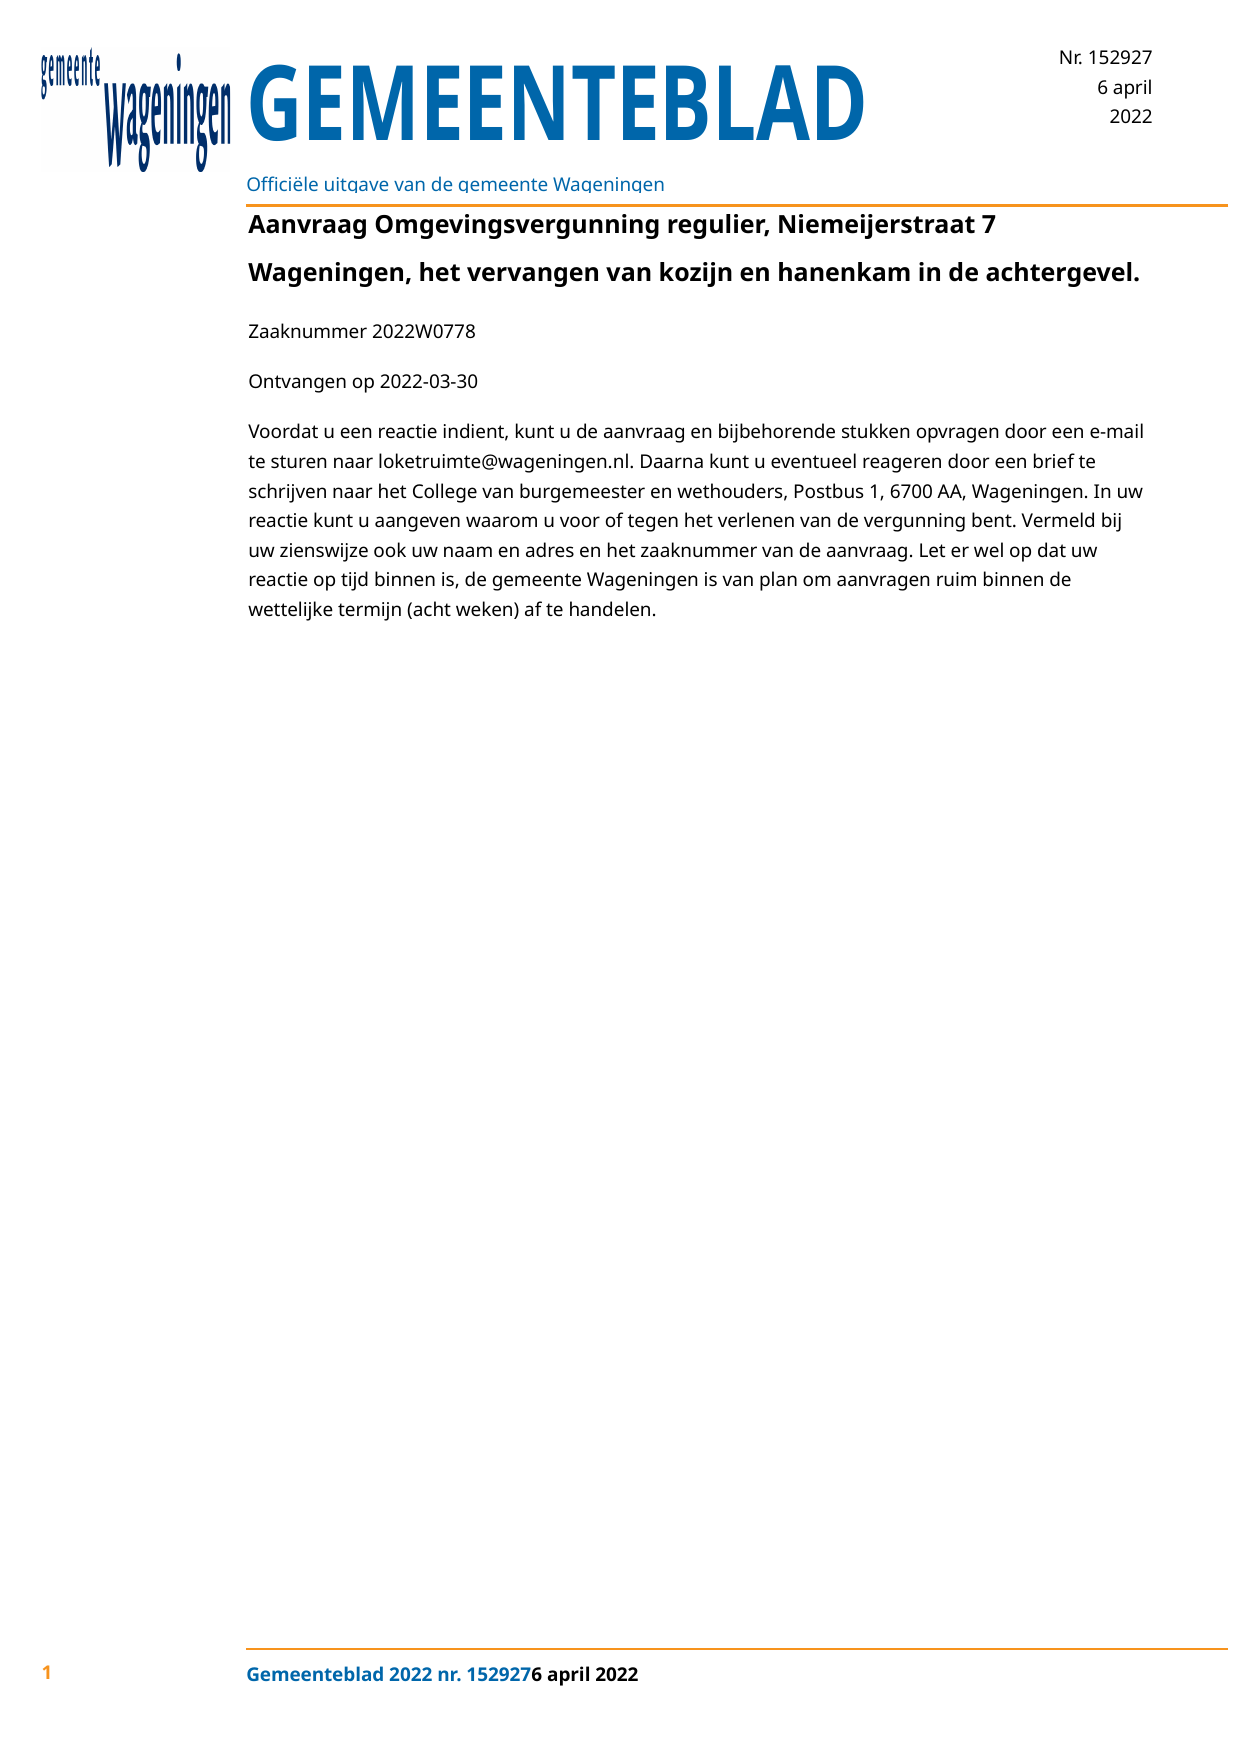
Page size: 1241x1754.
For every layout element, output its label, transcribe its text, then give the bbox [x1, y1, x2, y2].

picture [41, 47, 231, 172]
text Ontvangen op 2022-03-30 [248, 368, 1152, 394]
text Aanvraag Omgevingsvergunning regulier, Niemeijerstraat 7 Wageningen, het vervangen van kozijn en hanenkam in de achtergevel. [248, 207, 1152, 288]
text Voordat u een reactie indient, kunt u de aanvraag en bijbehorende stukken opvragen door een e-mail te sturen naar loketruimte@wageningen.nl. Daarna kunt u eventueel reageren door een brief te schrijven naar het College van burgemeester en wethouders, Postbus 1, 6700 AA, Wageningen. In uw reactie kunt u aangeven waarom u voor of tegen het verlenen van de vergunning bent. Vermeld bij uw zienswijze ook uw naam en adres en het zaaknummer van de aanvraag. Let er wel op dat uw reactie op tijd binnen is, de gemeente Wageningen is van plan om aanvragen ruim binnen de wettelijke termijn (acht weken) af te handelen. [248, 419, 1152, 622]
text Zaaknummer 2022W0778 [248, 318, 1152, 344]
